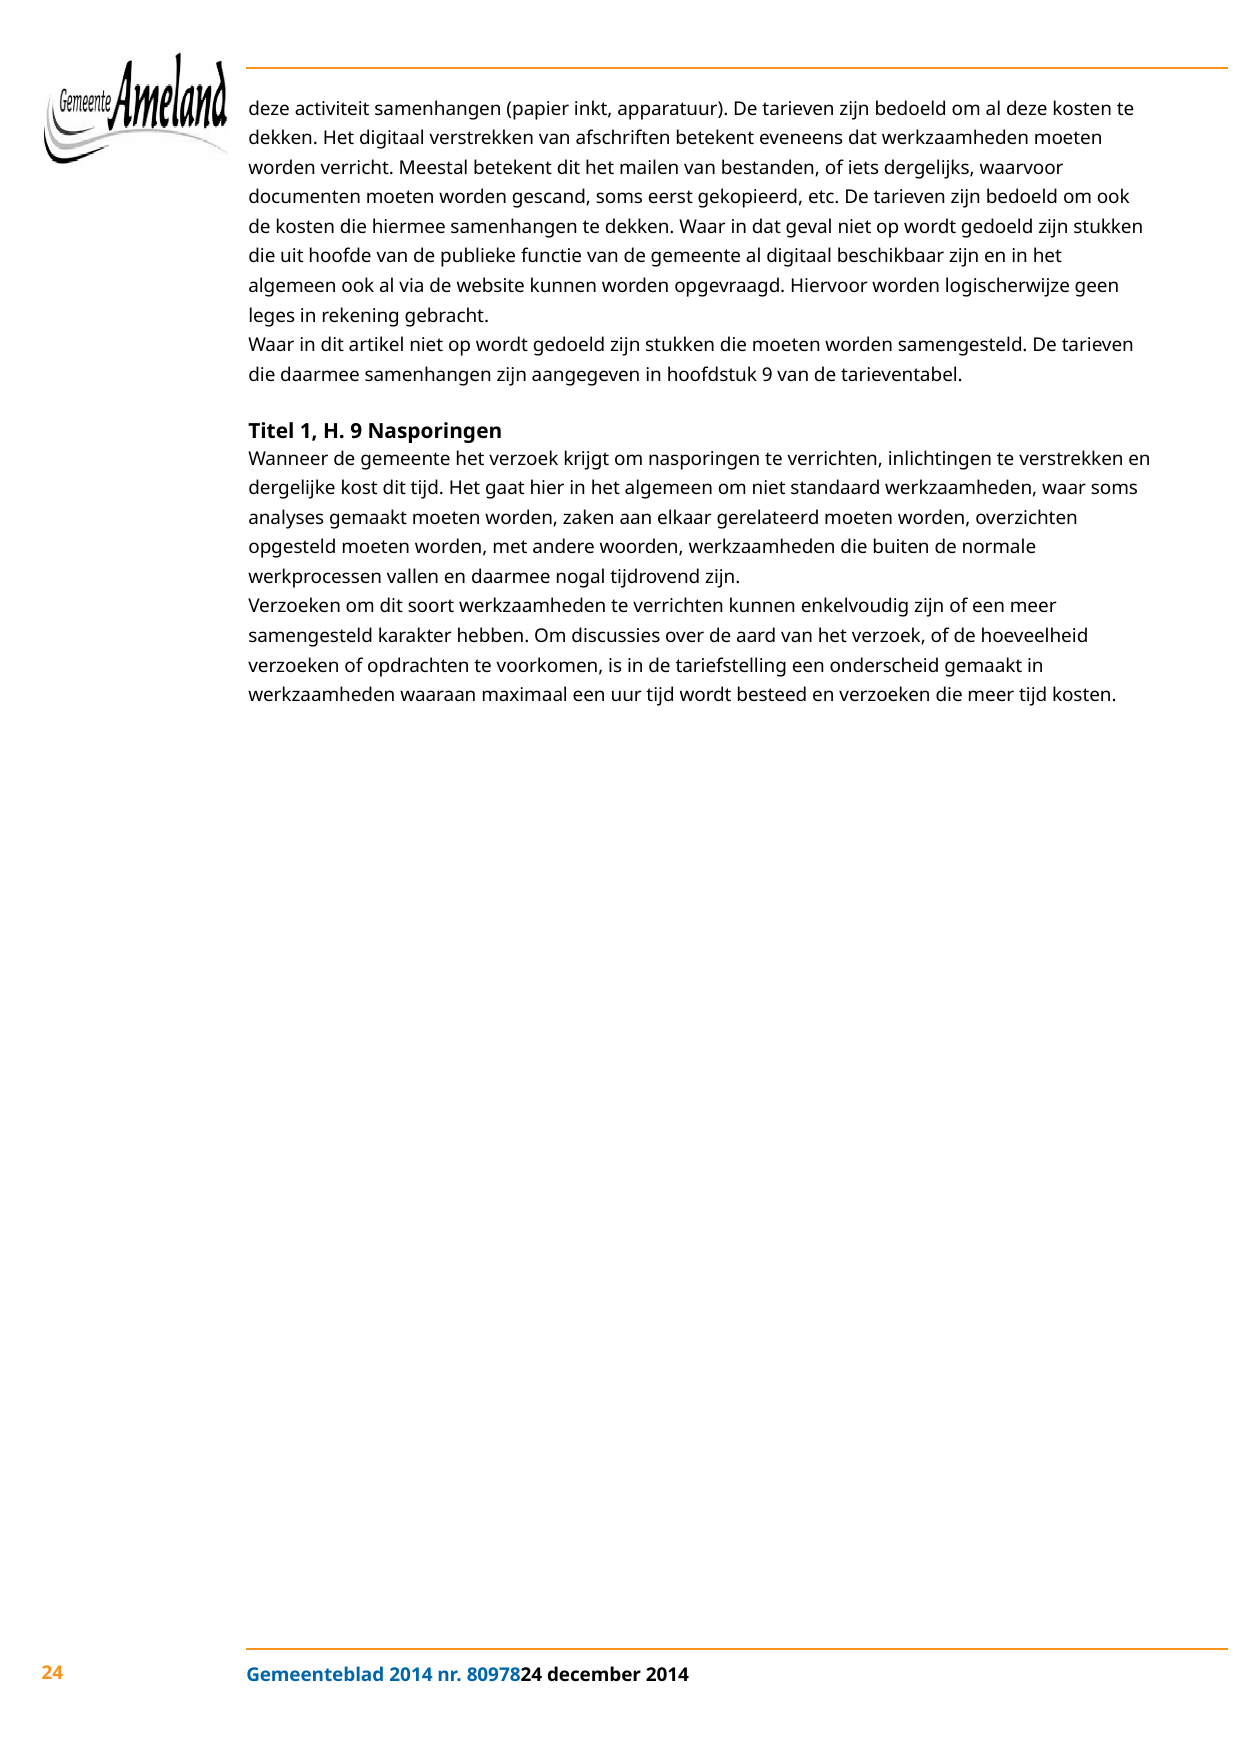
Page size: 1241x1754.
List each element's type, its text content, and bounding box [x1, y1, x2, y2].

text Wanneer de gemeente het verzoek krijgt om nasporingen te verrichten, inlichtingen te verstrekken en dergelijke kost dit tijd. Het gaat hier in het algemeen om niet standaard werkzaamheden, waar soms analyses gemaakt moeten worden, zaken aan elkaar gerelateerd moeten worden, overzichten opgesteld moeten worden, met andere woorden, werkzaamheden die buiten de normale werkprocessen vallen en daarmee nogal tijdrovend zijn. [248, 445, 1152, 589]
text Waar in dit artikel niet op wordt gedoeld zijn stukken die moeten worden samengesteld. De tarieven die daarmee samenhangen zijn aangegeven in hoofdstuk 9 van de tarieventabel. [248, 331, 1152, 387]
text deze activiteit samenhangen (papier inkt, apparatuur). De tarieven zijn bedoeld om al deze kosten te dekken. Het digitaal verstrekken van afschriften betekent eveneens dat werkzaamheden moeten worden verricht. Meestal betekent dit het mailen van bestanden, of iets dergelijks, waarvoor documenten moeten worden gescand, soms eerst gekopieerd, etc. De tarieven zijn bedoeld om ook de kosten die hiermee samenhangen te dekken. Waar in dat geval niet op wordt gedoeld zijn stukken die uit hoofde van de publieke functie van de gemeente al digitaal beschikbaar zijn en in het algemeen ook al via de website kunnen worden opgevraagd. Hiervoor worden logischerwijze geen leges in rekening gebracht. [248, 95, 1152, 328]
text Titel 1, H. 9 Nasporingen [248, 416, 1152, 445]
text Verzoeken om dit soort werkzaamheden te verrichten kunnen enkelvoudig zijn of een meer samengesteld karakter hebben. Om discussies over de aard van het verzoek, of de hoeveelheid verzoeken of opdrachten te voorkomen, is in de tariefstelling een onderscheid gemaakt in werkzaamheden waaraan maximaal een uur tijd wordt besteed en verzoeken die meer tijd kosten. [248, 593, 1152, 707]
picture [41, 47, 231, 172]
